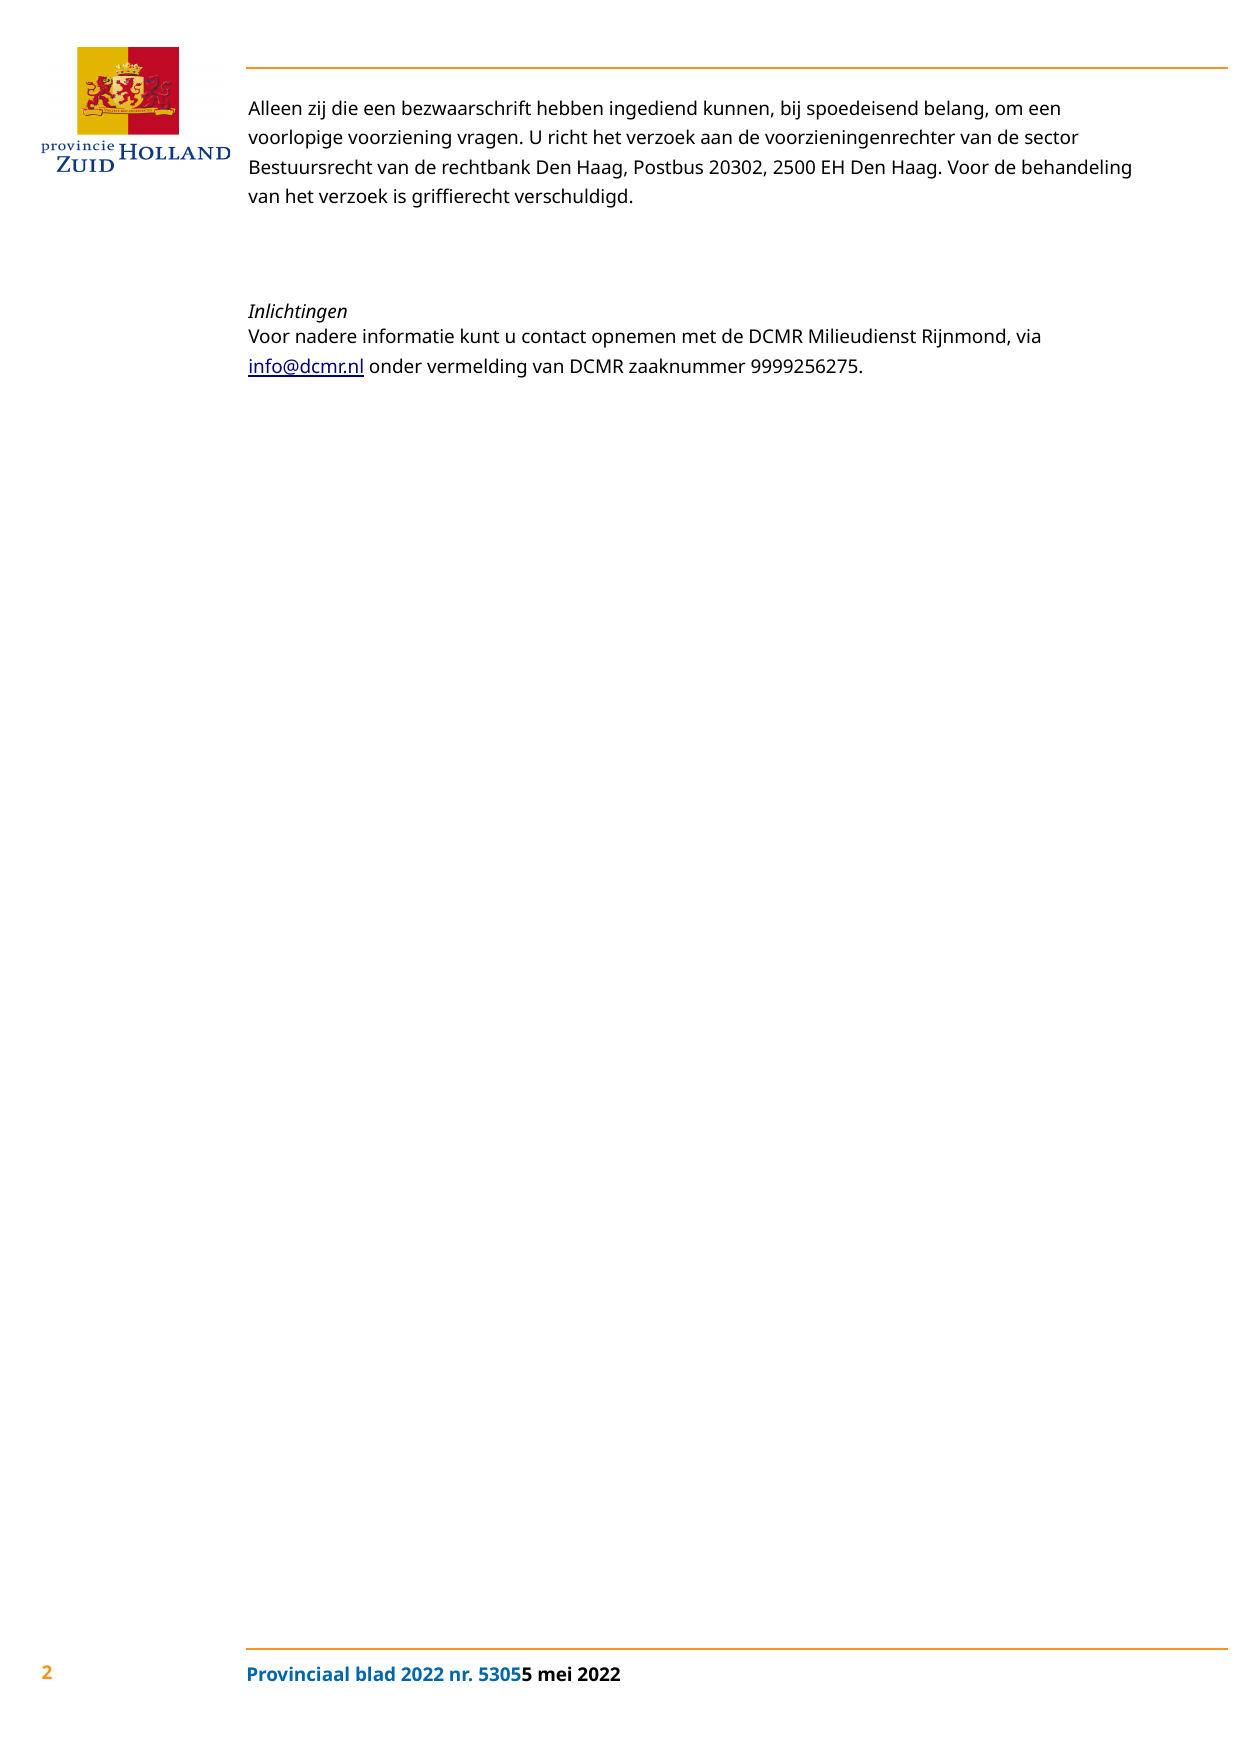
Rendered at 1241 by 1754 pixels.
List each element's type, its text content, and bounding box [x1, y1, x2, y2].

picture [41, 47, 231, 172]
text Alleen zij die een bezwaarschrift hebben ingediend kunnen, bij spoedeisend belang, om een voorlopige voorziening vragen. U richt het verzoek aan de voorzieningenrechter van de sector Bestuursrecht van de rechtbank Den Haag, Postbus 20302, 2500 EH Den Haag. Voor de behandeling van het verzoek is griffierecht verschuldigd. [248, 95, 1152, 209]
text Inlichtingen [248, 298, 1152, 324]
text Voor nadere informatie kunt u contact opnemen met de DCMR Milieudienst Rijnmond, via info@dcmr.nl onder vermelding van DCMR zaaknummer 9999256275. [248, 324, 1152, 379]
